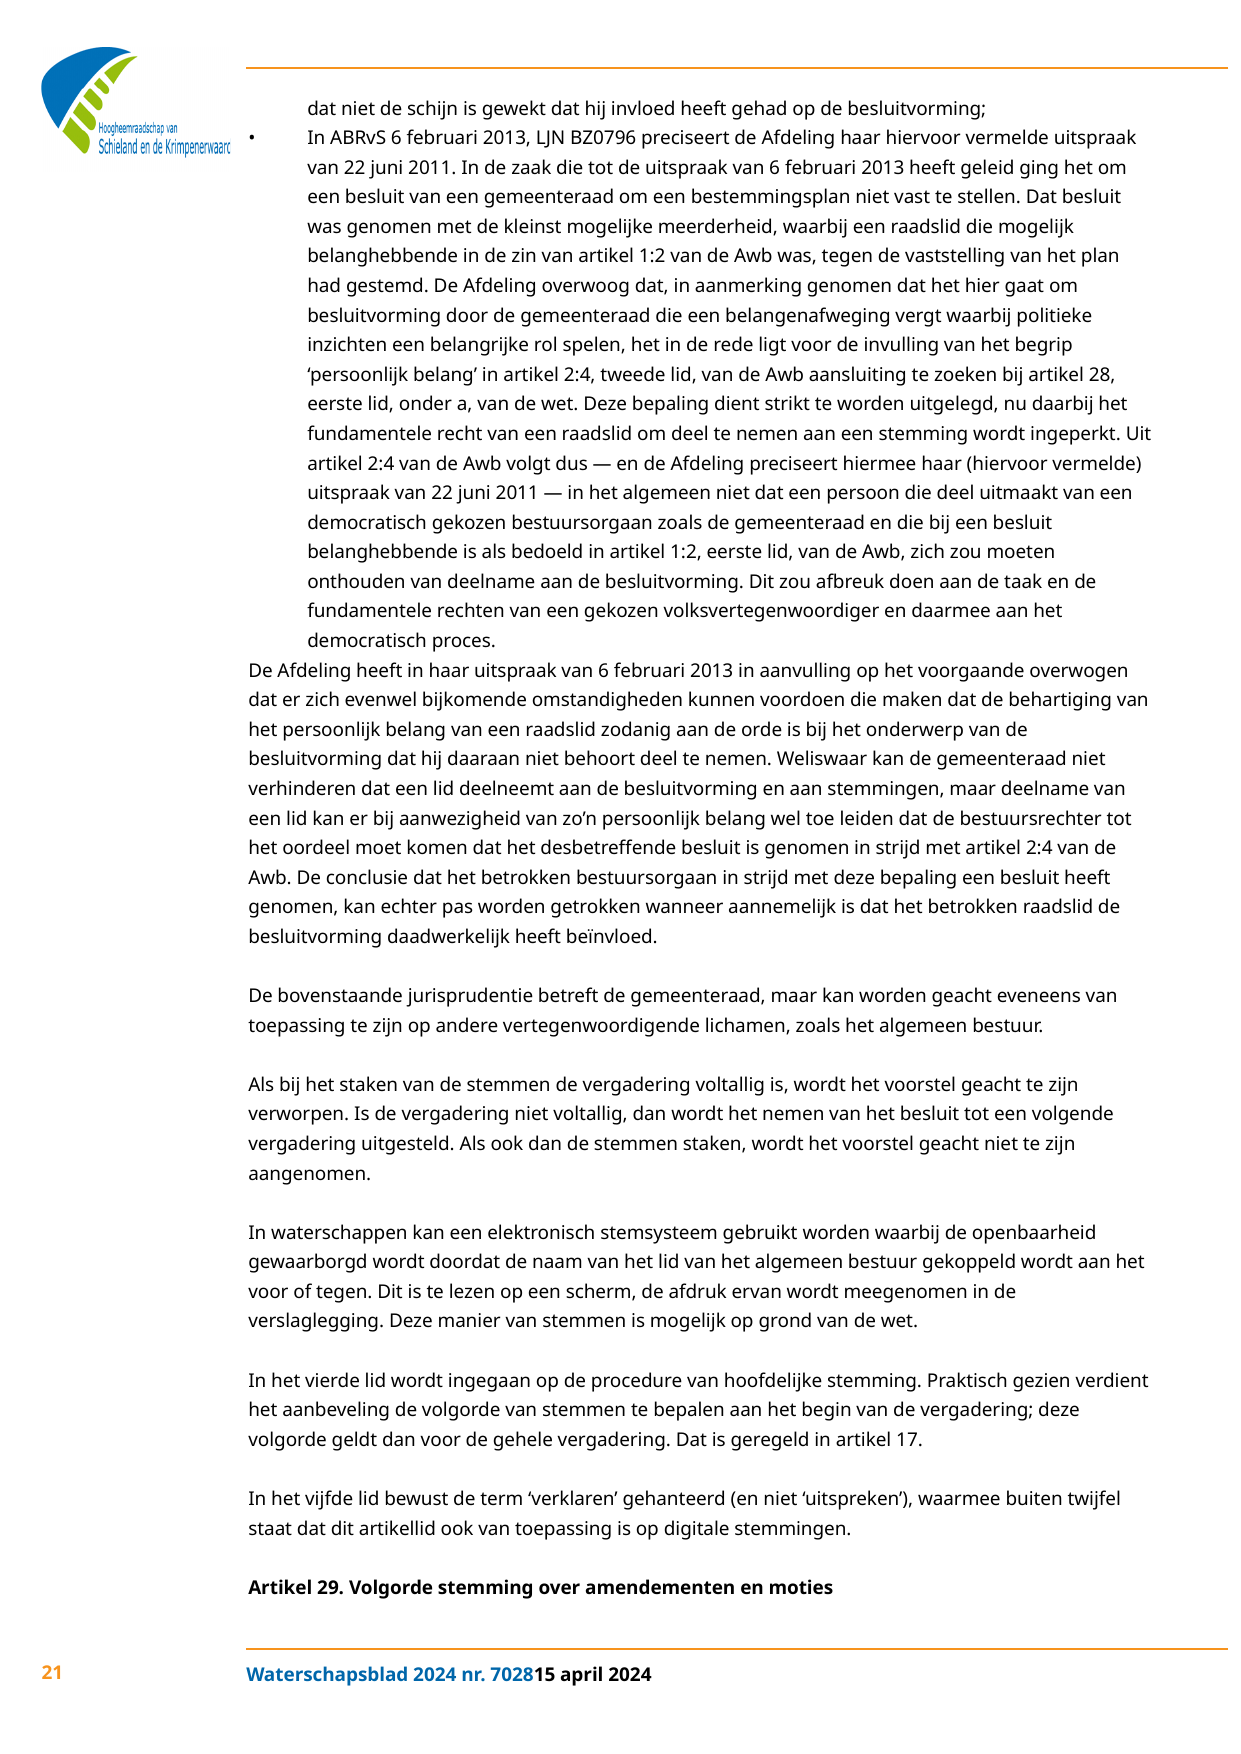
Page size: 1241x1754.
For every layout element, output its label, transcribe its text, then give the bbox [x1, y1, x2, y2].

text De bovenstaande jurisprudentie betreft de gemeenteraad, maar kan worden geacht eveneens van toepassing te zijn op andere vertegenwoordigende lichamen, zoals het algemeen bestuur. [248, 982, 1152, 1038]
text In het vierde lid wordt ingegaan op de procedure van hoofdelijke stemming. Praktisch gezien verdient het aanbeveling de volgorde van stemmen te bepalen aan het begin van de vergadering; deze volgorde geldt dan voor de gehele vergadering. Dat is geregeld in artikel 17. [248, 1367, 1152, 1452]
list dat niet de schijn is gewekt dat hij invloed heeft gehad op de besluitvorming; [248, 95, 1152, 121]
text De Afdeling heeft in haar uitspraak van 6 februari 2013 in aanvulling op het voorgaande overwogen dat er zich evenwel bijkomende omstandigheden kunnen voordoen die maken dat de behartiging van het persoonlijk belang van een raadslid zodanig aan de orde is bij het onderwerp van de besluitvorming dat hij daaraan niet behoort deel te nemen. Weliswaar kan de gemeenteraad niet verhinderen dat een lid deelneemt aan de besluitvorming en aan stemmingen, maar deelname van een lid kan er bij aanwezigheid van zo’n persoonlijk belang wel toe leiden dat de bestuursrechter tot het oordeel moet komen dat het desbetreffende besluit is genomen in strijd met artikel 2:4 van de Awb. De conclusie dat het betrokken bestuursorgaan in strijd met deze bepaling een besluit heeft genomen, kan echter pas worden getrokken wanneer aannemelijk is dat het betrokken raadslid de besluitvorming daadwerkelijk heeft beïnvloed. [248, 657, 1152, 949]
picture [41, 47, 231, 172]
text In waterschappen kan een elektronisch stemsysteem gebruikt worden waarbij de openbaarheid gewaarborgd wordt doordat de naam van het lid van het algemeen bestuur gekoppeld wordt aan het voor of tegen. Dit is te lezen op een scherm, de afdruk ervan wordt meegenomen in de verslaglegging. Deze manier van stemmen is mogelijk op grond van de wet. [248, 1219, 1152, 1333]
list In ABRvS 6 februari 2013, LJN BZ0796 preciseert de Afdeling haar hiervoor vermelde uitspraak van 22 juni 2011. In de zaak die tot de uitspraak van 6 februari 2013 heeft geleid ging het om een besluit van een gemeenteraad om een bestemmingsplan niet vast te stellen. Dat besluit was genomen met de kleinst mogelijke meerderheid, waarbij een raadslid die mogelijk belanghebbende in de zin van artikel 1:2 van de Awb was, tegen de vaststelling van het plan had gestemd. De Afdeling overwoog dat, in aanmerking genomen dat het hier gaat om besluitvorming door de gemeenteraad die een belangenafweging vergt waarbij politieke inzichten een belangrijke rol spelen, het in de rede ligt voor de invulling van het begrip ‘persoonlijk belang’ in artikel 2:4, tweede lid, van de Awb aansluiting te zoeken bij artikel 28, eerste lid, onder a, van de wet. Deze bepaling dient strikt te worden uitgelegd, nu daarbij het fundamentele recht van een raadslid om deel te nemen aan een stemming wordt ingeperkt. Uit artikel 2:4 van de Awb volgt dus — en de Afdeling preciseert hiermee haar (hiervoor vermelde) uitspraak van 22 juni 2011 — in het algemeen niet dat een persoon die deel uitmaakt van een democratisch gekozen bestuursorgaan zoals de gemeenteraad en die bij een besluit belanghebbende is als bedoeld in artikel 1:2, eerste lid, van de Awb, zich zou moeten onthouden van deelname aan de besluitvorming. Dit zou afbreuk doen aan de taak en de fundamentele rechten van een gekozen volksvertegenwoordiger en daarmee aan het democratisch proces. [248, 124, 1152, 653]
text In het vijfde lid bewust de term ‘verklaren’ gehanteerd (en niet ‘uitspreken’), waarmee buiten twijfel staat dat dit artikellid ook van toepassing is op digitale stemmingen. [248, 1485, 1152, 1541]
text Artikel 29. Volgorde stemming over amendementen en moties [248, 1574, 1152, 1600]
text Als bij het staken van de stemmen de vergadering voltallig is, wordt het voorstel geacht te zijn verworpen. Is de vergadering niet voltallig, dan wordt het nemen van het besluit tot een volgende vergadering uitgesteld. Als ook dan de stemmen staken, wordt het voorstel geacht niet te zijn aangenomen. [248, 1071, 1152, 1186]
